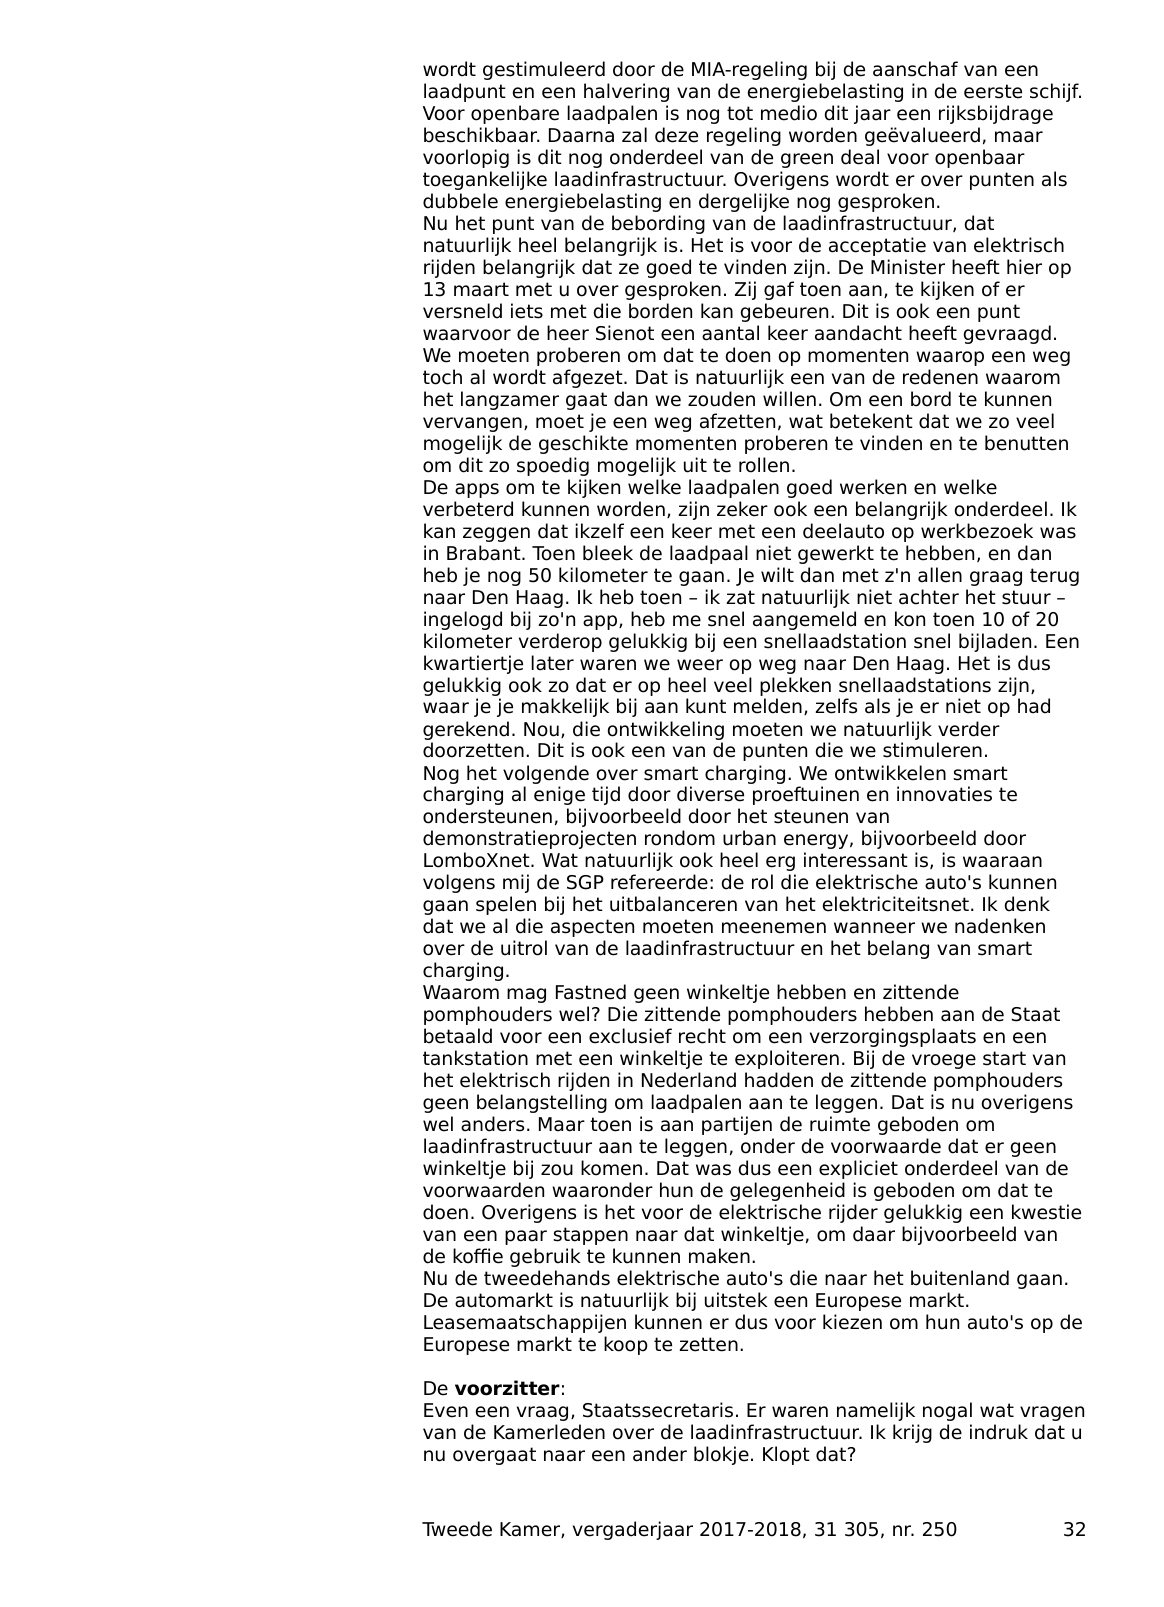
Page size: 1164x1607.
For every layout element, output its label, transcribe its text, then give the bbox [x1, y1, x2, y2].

text Nog het volgende over smart charging. We ontwikkelen smart charging al enige tijd door diverse proeftuinen en innovaties te ondersteunen, bijvoorbeeld door het steunen van demonstratieprojecten rondom urban energy, bijvoorbeeld door LomboXnet. Wat natuurlijk ook heel erg interessant is, is waaraan volgens mij de SGP refereerde: de rol die elektrische auto's kunnen gaan spelen bij het uitbalanceren van het elektriciteitsnet. Ik denk dat we al die aspecten moeten meenemen wanneer we nadenken over de uitrol van de laadinfrastructuur en het belang van smart charging. [422, 762, 1087, 982]
text Waarom mag Fastned geen winkeltje hebben en zittende pomphouders wel? Die zittende pomphouders hebben aan de Staat betaald voor een exclusief recht om een verzorgingsplaats en een tankstation met een winkeltje te exploiteren. Bij de vroege start van het elektrisch rijden in Nederland hadden de zittende pomphouders geen belangstelling om laadpalen aan te leggen. Dat is nu overigens wel anders. Maar toen is aan partijen de ruimte geboden om laadinfrastructuur aan te leggen, onder de voorwaarde dat er geen winkeltje bij zou komen. Dat was dus een expliciet onderdeel van de voorwaarden waaronder hun de gelegenheid is geboden om dat te doen. Overigens is het voor de elektrische rijder gelukkig een kwestie van een paar stappen naar dat winkeltje, om daar bijvoorbeeld van de koffie gebruik te kunnen maken. [422, 982, 1087, 1268]
text De voorzitter: [422, 1378, 1087, 1400]
text De apps om te kijken welke laadpalen goed werken en welke verbeterd kunnen worden, zijn zeker ook een belangrijk onderdeel. Ik kan zeggen dat ikzelf een keer met een deelauto op werkbezoek was in Brabant. Toen bleek de laadpaal niet gewerkt te hebben, en dan heb je nog 50 kilometer te gaan. Je wilt dan met z'n allen graag terug naar Den Haag. Ik heb toen – ik zat natuurlijk niet achter het stuur – ingelogd bij zo'n app, heb me snel aangemeld en kon toen 10 of 20 kilometer verderop gelukkig bij een snellaadstation snel bijladen. Een kwartiertje later waren we weer op weg naar Den Haag. Het is dus gelukkig ook zo dat er op heel veel plekken snellaadstations zijn, waar je je makkelijk bij aan kunt melden, zelfs als je er niet op had gerekend. Nou, die ontwikkeling moeten we natuurlijk verder doorzetten. Dit is ook een van de punten die we stimuleren. [422, 477, 1087, 762]
text Nu de tweedehands elektrische auto's die naar het buitenland gaan. De automarkt is natuurlijk bij uitstek een Europese markt. Leasemaatschappijen kunnen er dus voor kiezen om hun auto's op de Europese markt te koop te zetten. [422, 1268, 1087, 1356]
text Nu het punt van de bebording van de laadinfrastructuur, dat natuurlijk heel belangrijk is. Het is voor de acceptatie van elektrisch rijden belangrijk dat ze goed te vinden zijn. De Minister heeft hier op 13 maart met u over gesproken. Zij gaf toen aan, te kijken of er versneld iets met die borden kan gebeuren. Dit is ook een punt waarvoor de heer Sienot een aantal keer aandacht heeft gevraagd. We moeten proberen om dat te doen op momenten waarop een weg toch al wordt afgezet. Dat is natuurlijk een van de redenen waarom het langzamer gaat dan we zouden willen. Om een bord te kunnen vervangen, moet je een weg afzetten, wat betekent dat we zo veel mogelijk de geschikte momenten proberen te vinden en te benutten om dit zo spoedig mogelijk uit te rollen. [422, 213, 1087, 477]
text Even een vraag, Staatssecretaris. Er waren namelijk nogal wat vragen van de Kamerleden over de laadinfrastructuur. Ik krijg de indruk dat u nu overgaat naar een ander blokje. Klopt dat? [422, 1400, 1087, 1466]
text wordt gestimuleerd door de MIA-regeling bij de aanschaf van een laadpunt en een halvering van de energiebelasting in de eerste schijf. Voor openbare laadpalen is nog tot medio dit jaar een rijksbijdrage beschikbaar. Daarna zal deze regeling worden geëvalueerd, maar voorlopig is dit nog onderdeel van de green deal voor openbaar toegankelijke laadinfrastructuur. Overigens wordt er over punten als dubbele energiebelasting en dergelijke nog gesproken. [422, 59, 1087, 213]
